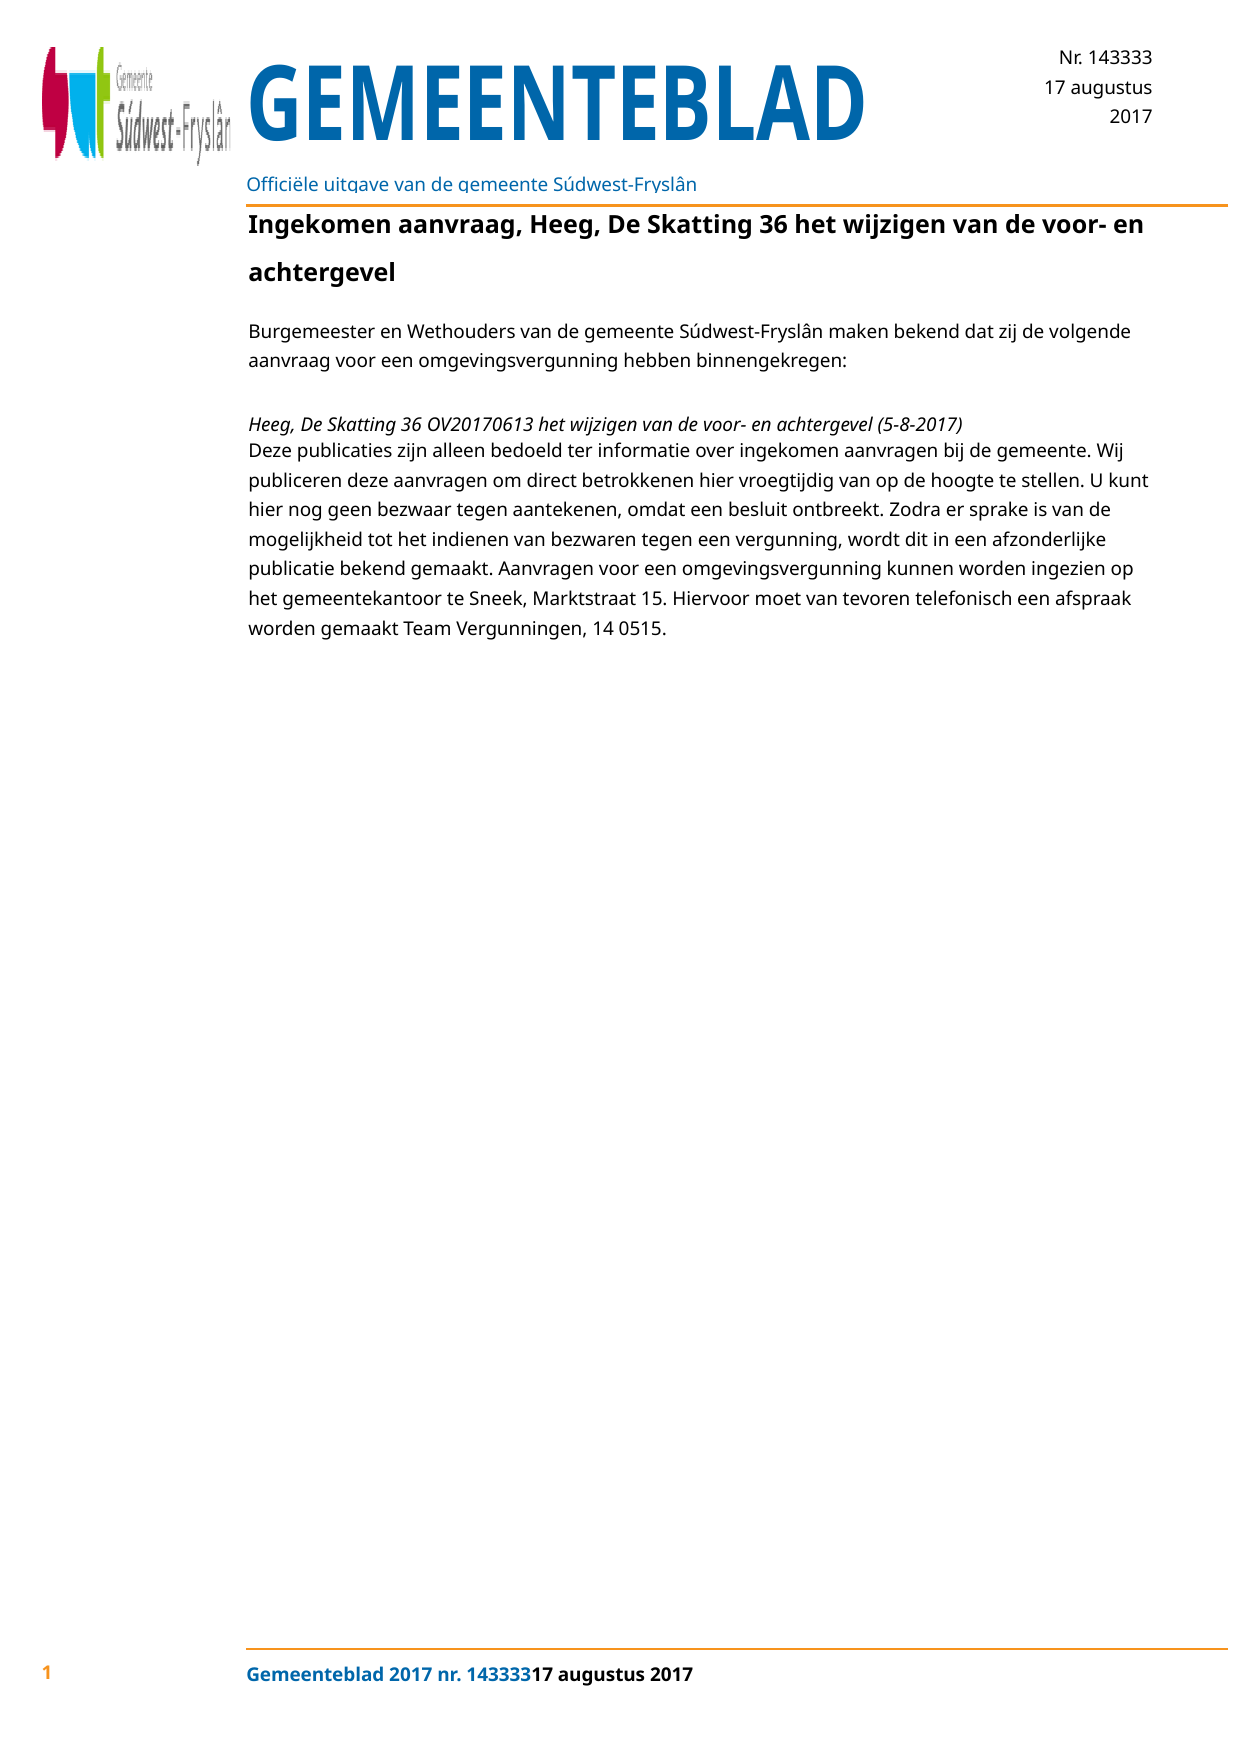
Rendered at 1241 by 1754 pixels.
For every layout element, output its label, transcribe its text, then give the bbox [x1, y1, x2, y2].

picture [41, 47, 231, 172]
text Ingekomen aanvraag, Heeg, De Skatting 36 het wijzigen van de voor- en achtergevel [248, 207, 1152, 288]
text Burgemeester en Wethouders van de gemeente Súdwest-Fryslân maken bekend dat zij de volgende aanvraag voor een omgevingsvergunning hebben binnengekregen: [248, 318, 1152, 373]
text Heeg, De Skatting 36 OV20170613 het wijzigen van de voor- en achtergevel (5-8-2017) [248, 411, 1152, 437]
text Deze publicaties zijn alleen bedoeld ter informatie over ingekomen aanvragen bij de gemeente. Wij publiceren deze aanvragen om direct betrokkenen hier vroegtijdig van op de hoogte te stellen. U kunt hier nog geen bezwaar tegen aantekenen, omdat een besluit ontbreekt. Zodra er sprake is van de mogelijkheid tot het indienen van bezwaren tegen een vergunning, wordt dit in een afzonderlijke publicatie bekend gemaakt. Aanvragen voor een omgevingsvergunning kunnen worden ingezien op het gemeentekantoor te Sneek, Marktstraat 15. Hiervoor moet van tevoren telefonisch een afspraak worden gemaakt Team Vergunningen, 14 0515. [248, 437, 1152, 640]
